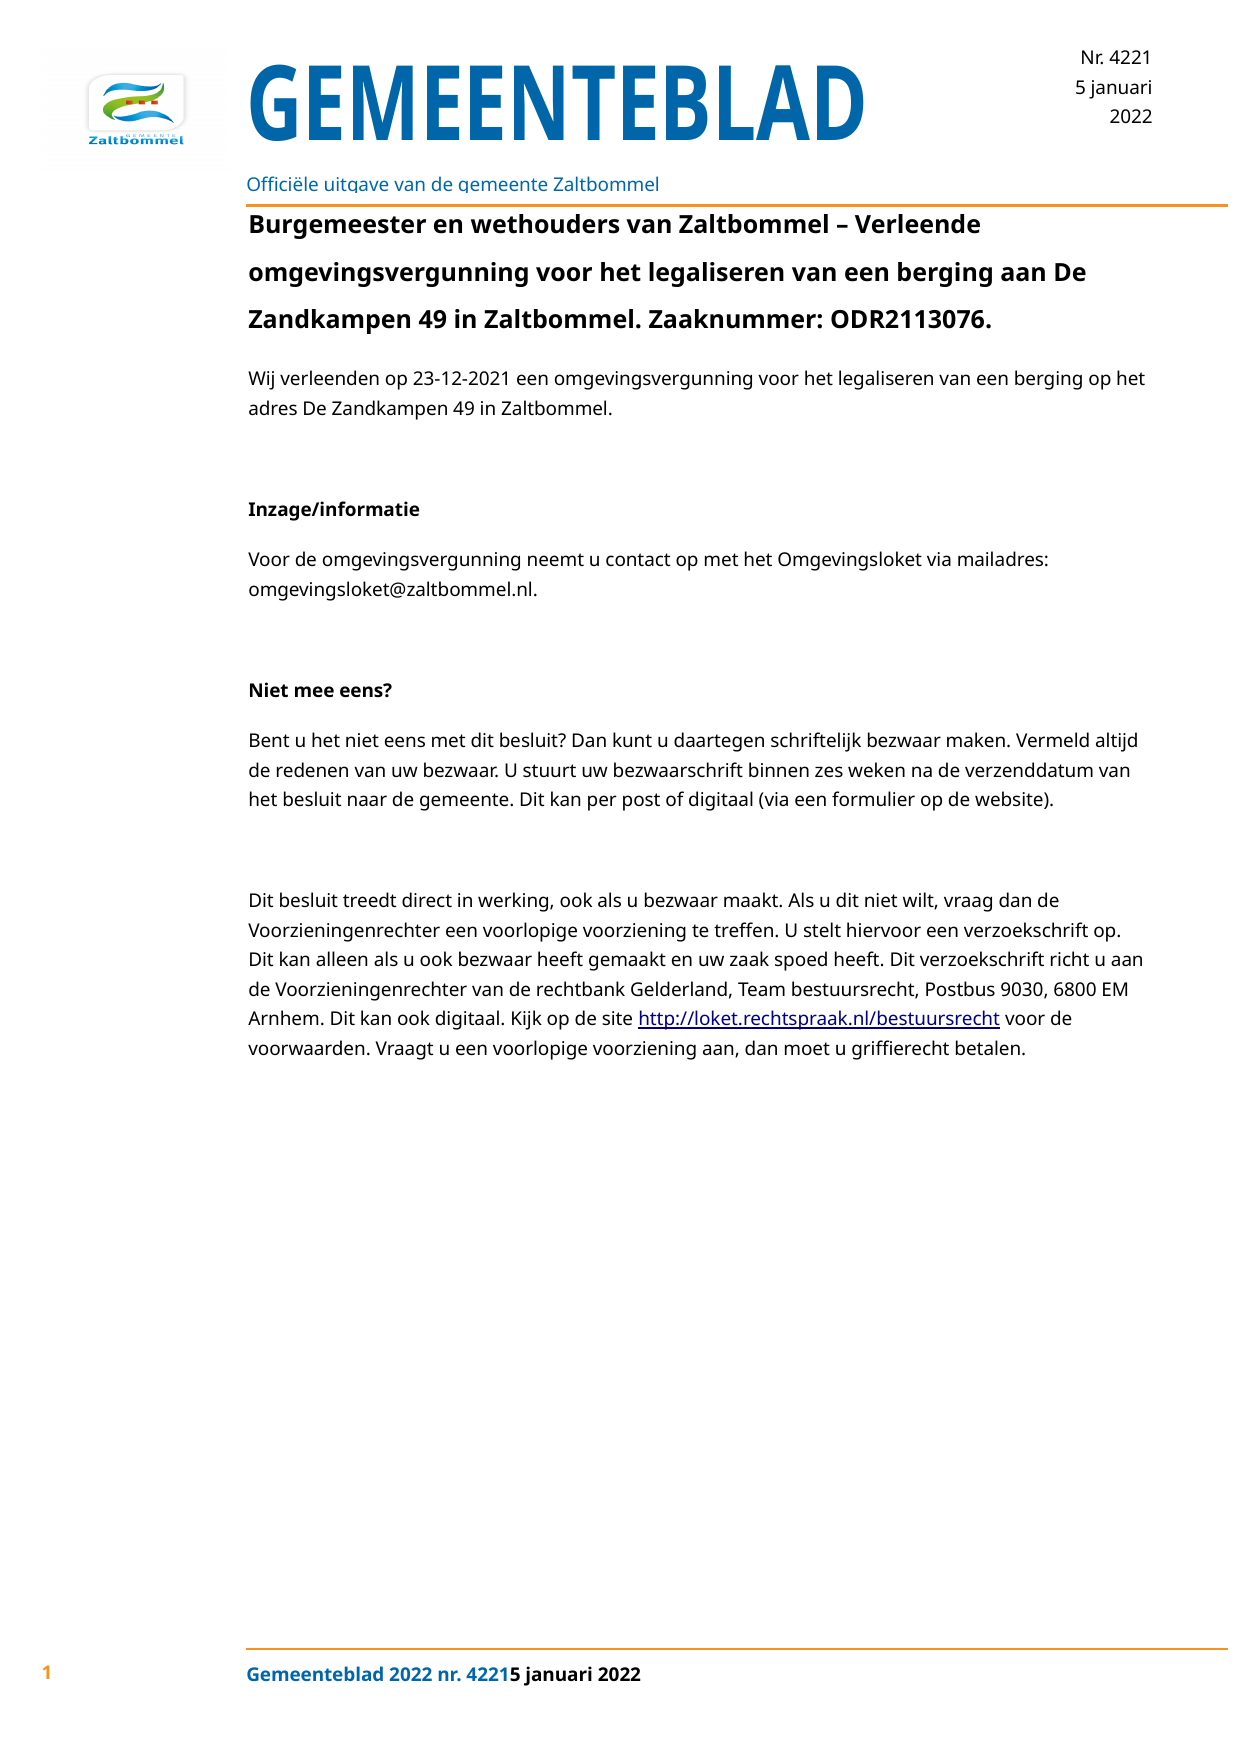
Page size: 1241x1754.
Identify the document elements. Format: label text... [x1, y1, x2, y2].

text Voor de omgevingsvergunning neemt u contact op met het Omgevingsloket via mailadres: omgevingsloket@zaltbommel.nl. [248, 546, 1152, 602]
picture [41, 47, 231, 172]
text Inzage/informatie [248, 496, 1152, 522]
text Dit besluit treedt direct in werking, ook als u bezwaar maakt. Als u dit niet wilt, vraag dan de Voorzieningenrechter een voorlopige voorziening te treffen. U stelt hiervoor een verzoekschrift op. Dit kan alleen als u ook bezwaar heeft gemaakt en uw zaak spoed heeft. Dit verzoekschrift richt u aan de Voorzieningenrechter van de rechtbank Gelderland, Team bestuursrecht, Postbus 9030, 6800 EM Arnhem. Dit kan ook digitaal. Kijk op de site http://loket.rechtspraak.nl/bestuursrecht voor de voorwaarden. Vraagt u een voorlopige voorziening aan, dan moet u griffierecht betalen. [248, 887, 1152, 1061]
text Burgemeester en wethouders van Zaltbommel – Verleende omgevingsvergunning voor het legaliseren van een berging aan De Zandkampen 49 in Zaltbommel. Zaaknummer: ODR2113076. [248, 207, 1152, 336]
text Bent u het niet eens met dit besluit? Dan kunt u daartegen schriftelijk bezwaar maken. Vermeld altijd de redenen van uw bezwaar. U stuurt uw bezwaarschrift binnen zes weken na de verzenddatum van het besluit naar de gemeente. Dit kan per post of digitaal (via een formulier op de website). [248, 727, 1152, 812]
text Wij verleenden op 23-12-2021 een omgevingsvergunning voor het legaliseren van een berging op het adres De Zandkampen 49 in Zaltbommel. [248, 366, 1152, 421]
text Niet mee eens? [248, 677, 1152, 702]
